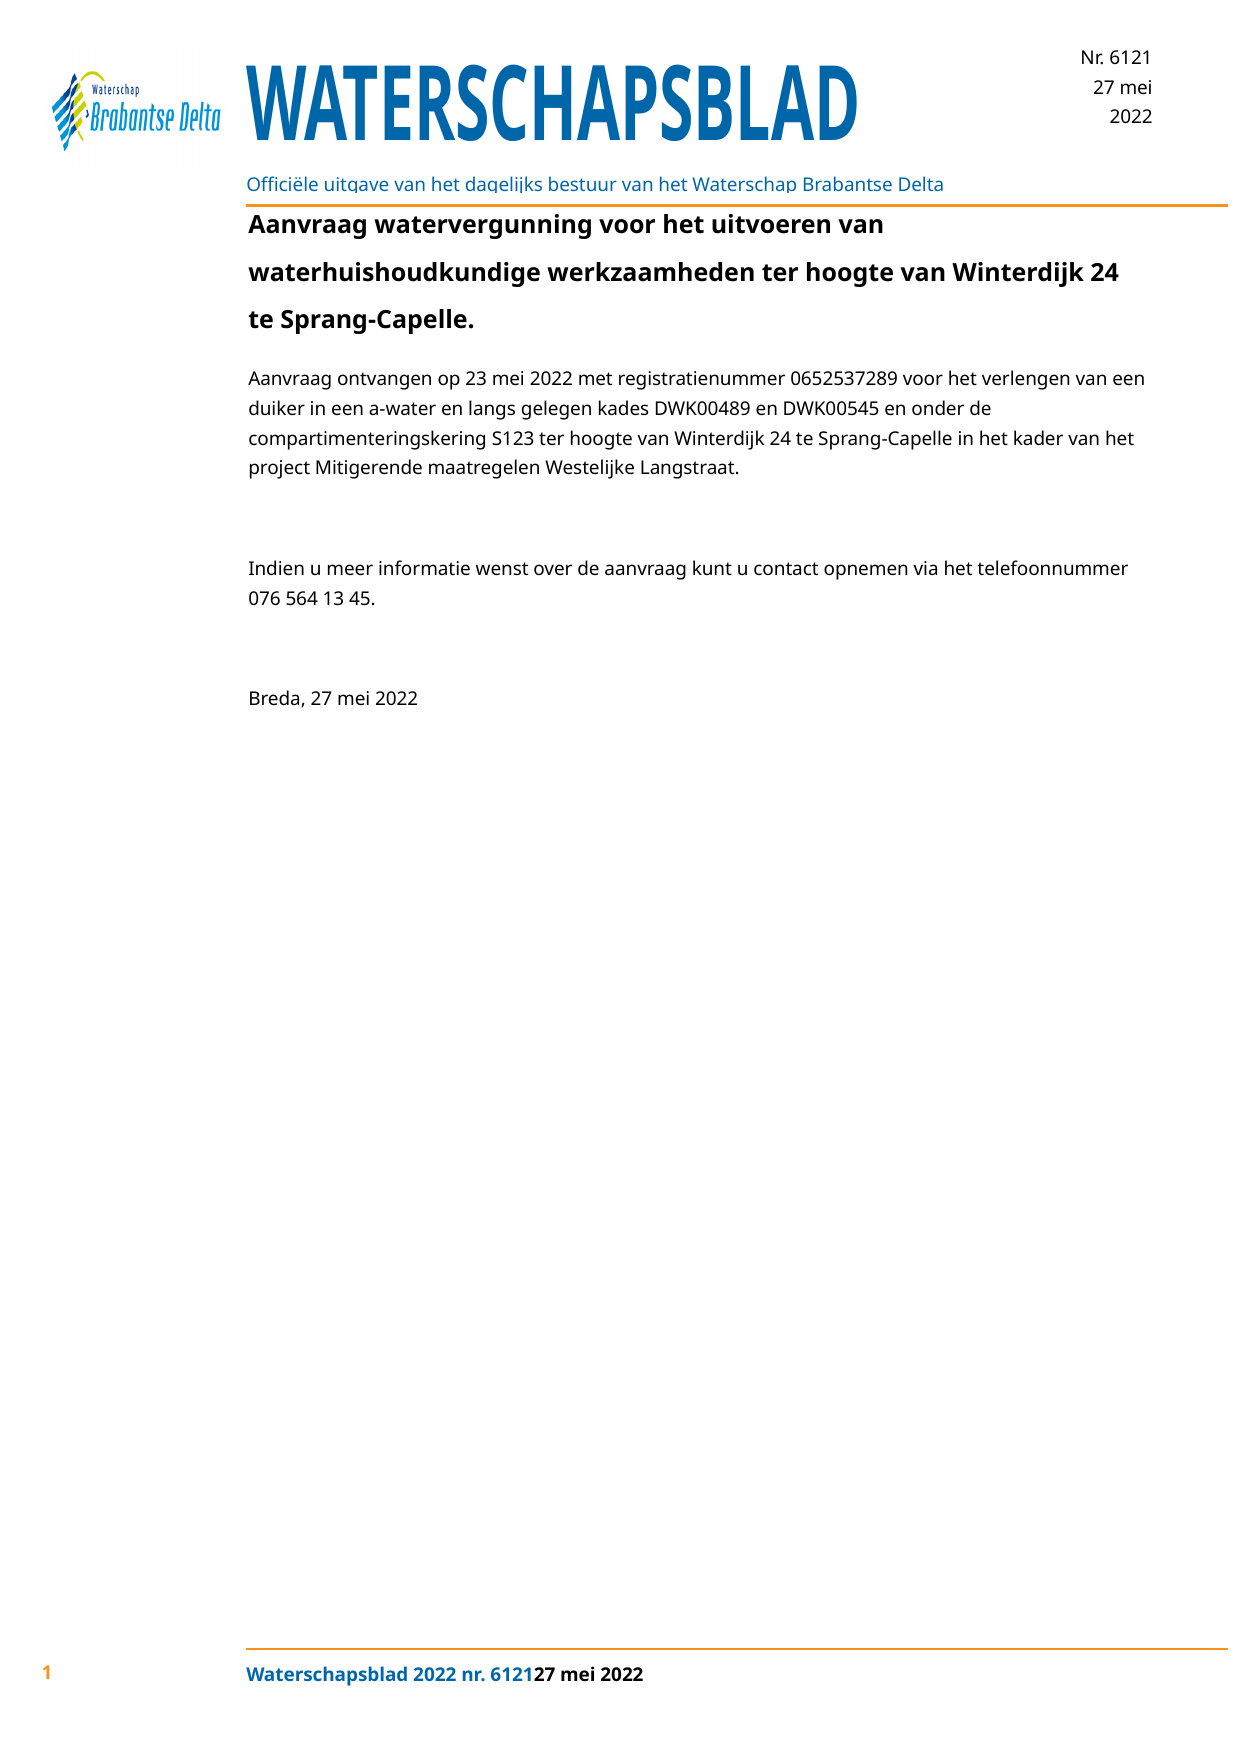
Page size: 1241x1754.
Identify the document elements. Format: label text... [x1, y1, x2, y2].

text Indien u meer informatie wenst over de aanvraag kunt u contact opnemen via het telefoonnummer 076 564 13 45. [248, 555, 1152, 610]
text Aanvraag watervergunning voor het uitvoeren van waterhuishoudkundige werkzaamheden ter hoogte van Winterdijk 24 te Sprang-Capelle. [248, 207, 1152, 336]
text Breda, 27 mei 2022 [248, 686, 1152, 711]
text Aanvraag ontvangen op 23 mei 2022 met registratienummer 0652537289 voor het verlengen van een duiker in een a-water en langs gelegen kades DWK00489 en DWK00545 en onder de compartimenteringskering S123 ter hoogte van Winterdijk 24 te Sprang-Capelle in het kader van het project Mitigerende maatregelen Westelijke Langstraat. [248, 366, 1152, 480]
picture [41, 47, 231, 172]
